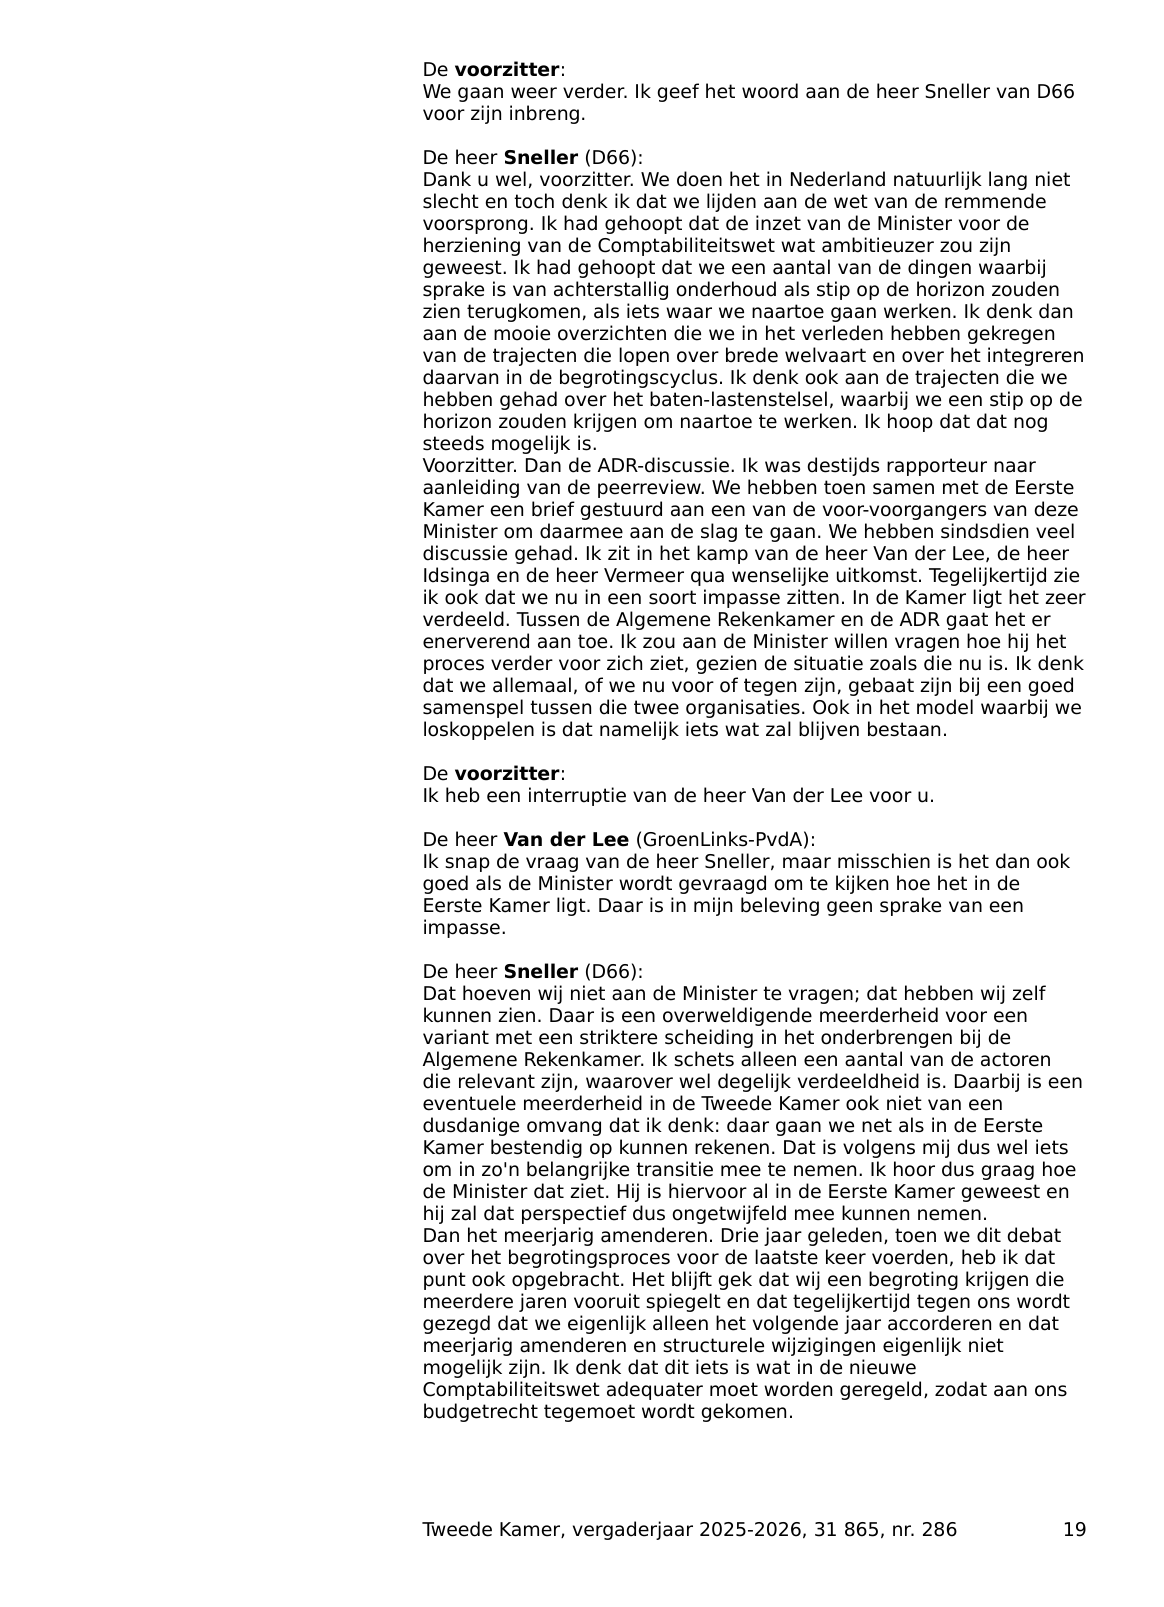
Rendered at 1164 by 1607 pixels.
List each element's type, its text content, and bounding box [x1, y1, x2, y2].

text We gaan weer verder. Ik geef het woord aan de heer Sneller van D66 voor zijn inbreng. [422, 81, 1087, 125]
text De heer Van der Lee (GroenLinks-PvdA): [422, 829, 1087, 851]
text De voorzitter: [422, 59, 1087, 81]
text Voorzitter. Dan de ADR-discussie. Ik was destijds rapporteur naar aanleiding van de peerreview. We hebben toen samen met de Eerste Kamer een brief gestuurd aan een van de voor-voorgangers van deze Minister om daarmee aan de slag te gaan. We hebben sindsdien veel discussie gehad. Ik zit in het kamp van de heer Van der Lee, de heer Idsinga en de heer Vermeer qua wenselijke uitkomst. Tegelijkertijd zie ik ook dat we nu in een soort impasse zitten. In de Kamer ligt het zeer verdeeld. Tussen de Algemene Rekenkamer en de ADR gaat het er enerverend aan toe. Ik zou aan de Minister willen vragen hoe hij het proces verder voor zich ziet, gezien de situatie zoals die nu is. Ik denk dat we allemaal, of we nu voor of tegen zijn, gebaat zijn bij een goed samenspel tussen die twee organisaties. Ook in het model waarbij we loskoppelen is dat namelijk iets wat zal blijven bestaan. [422, 455, 1087, 741]
text De heer Sneller (D66): [422, 961, 1087, 983]
text De voorzitter: [422, 763, 1087, 785]
text De heer Sneller (D66): [422, 147, 1087, 169]
text Dan het meerjarig amenderen. Drie jaar geleden, toen we dit debat over het begrotingsproces voor de laatste keer voerden, heb ik dat punt ook opgebracht. Het blijft gek dat wij een begroting krijgen die meerdere jaren vooruit spiegelt en dat tegelijkertijd tegen ons wordt gezegd dat we eigenlijk alleen het volgende jaar accorderen en dat meerjarig amenderen en structurele wijzigingen eigenlijk niet mogelijk zijn. Ik denk dat dit iets is wat in de nieuwe Comptabiliteitswet adequater moet worden geregeld, zodat aan ons budgetrecht tegemoet wordt gekomen. [422, 1225, 1087, 1423]
text Ik heb een interruptie van de heer Van der Lee voor u. [422, 785, 1087, 807]
text Dank u wel, voorzitter. We doen het in Nederland natuurlijk lang niet slecht en toch denk ik dat we lijden aan de wet van de remmende voorsprong. Ik had gehoopt dat de inzet van de Minister voor de herziening van de Comptabiliteitswet wat ambitieuzer zou zijn geweest. Ik had gehoopt dat we een aantal van de dingen waarbij sprake is van achterstallig onderhoud als stip op de horizon zouden zien terugkomen, als iets waar we naartoe gaan werken. Ik denk dan aan de mooie overzichten die we in het verleden hebben gekregen van de trajecten die lopen over brede welvaart en over het integreren daarvan in de begrotingscyclus. Ik denk ook aan de trajecten die we hebben gehad over het baten-lastenstelsel, waarbij we een stip op de horizon zouden krijgen om naartoe te werken. Ik hoop dat dat nog steeds mogelijk is. [422, 169, 1087, 455]
text Dat hoeven wij niet aan de Minister te vragen; dat hebben wij zelf kunnen zien. Daar is een overweldigende meerderheid voor een variant met een striktere scheiding in het onderbrengen bij de Algemene Rekenkamer. Ik schets alleen een aantal van de actoren die relevant zijn, waarover wel degelijk verdeeldheid is. Daarbij is een eventuele meerderheid in de Tweede Kamer ook niet van een dusdanige omvang dat ik denk: daar gaan we net als in de Eerste Kamer bestendig op kunnen rekenen. Dat is volgens mij dus wel iets om in zo'n belangrijke transitie mee te nemen. Ik hoor dus graag hoe de Minister dat ziet. Hij is hiervoor al in de Eerste Kamer geweest en hij zal dat perspectief dus ongetwijfeld mee kunnen nemen. [422, 983, 1087, 1225]
text Ik snap de vraag van de heer Sneller, maar misschien is het dan ook goed als de Minister wordt gevraagd om te kijken hoe het in de Eerste Kamer ligt. Daar is in mijn beleving geen sprake van een impasse. [422, 851, 1087, 939]
